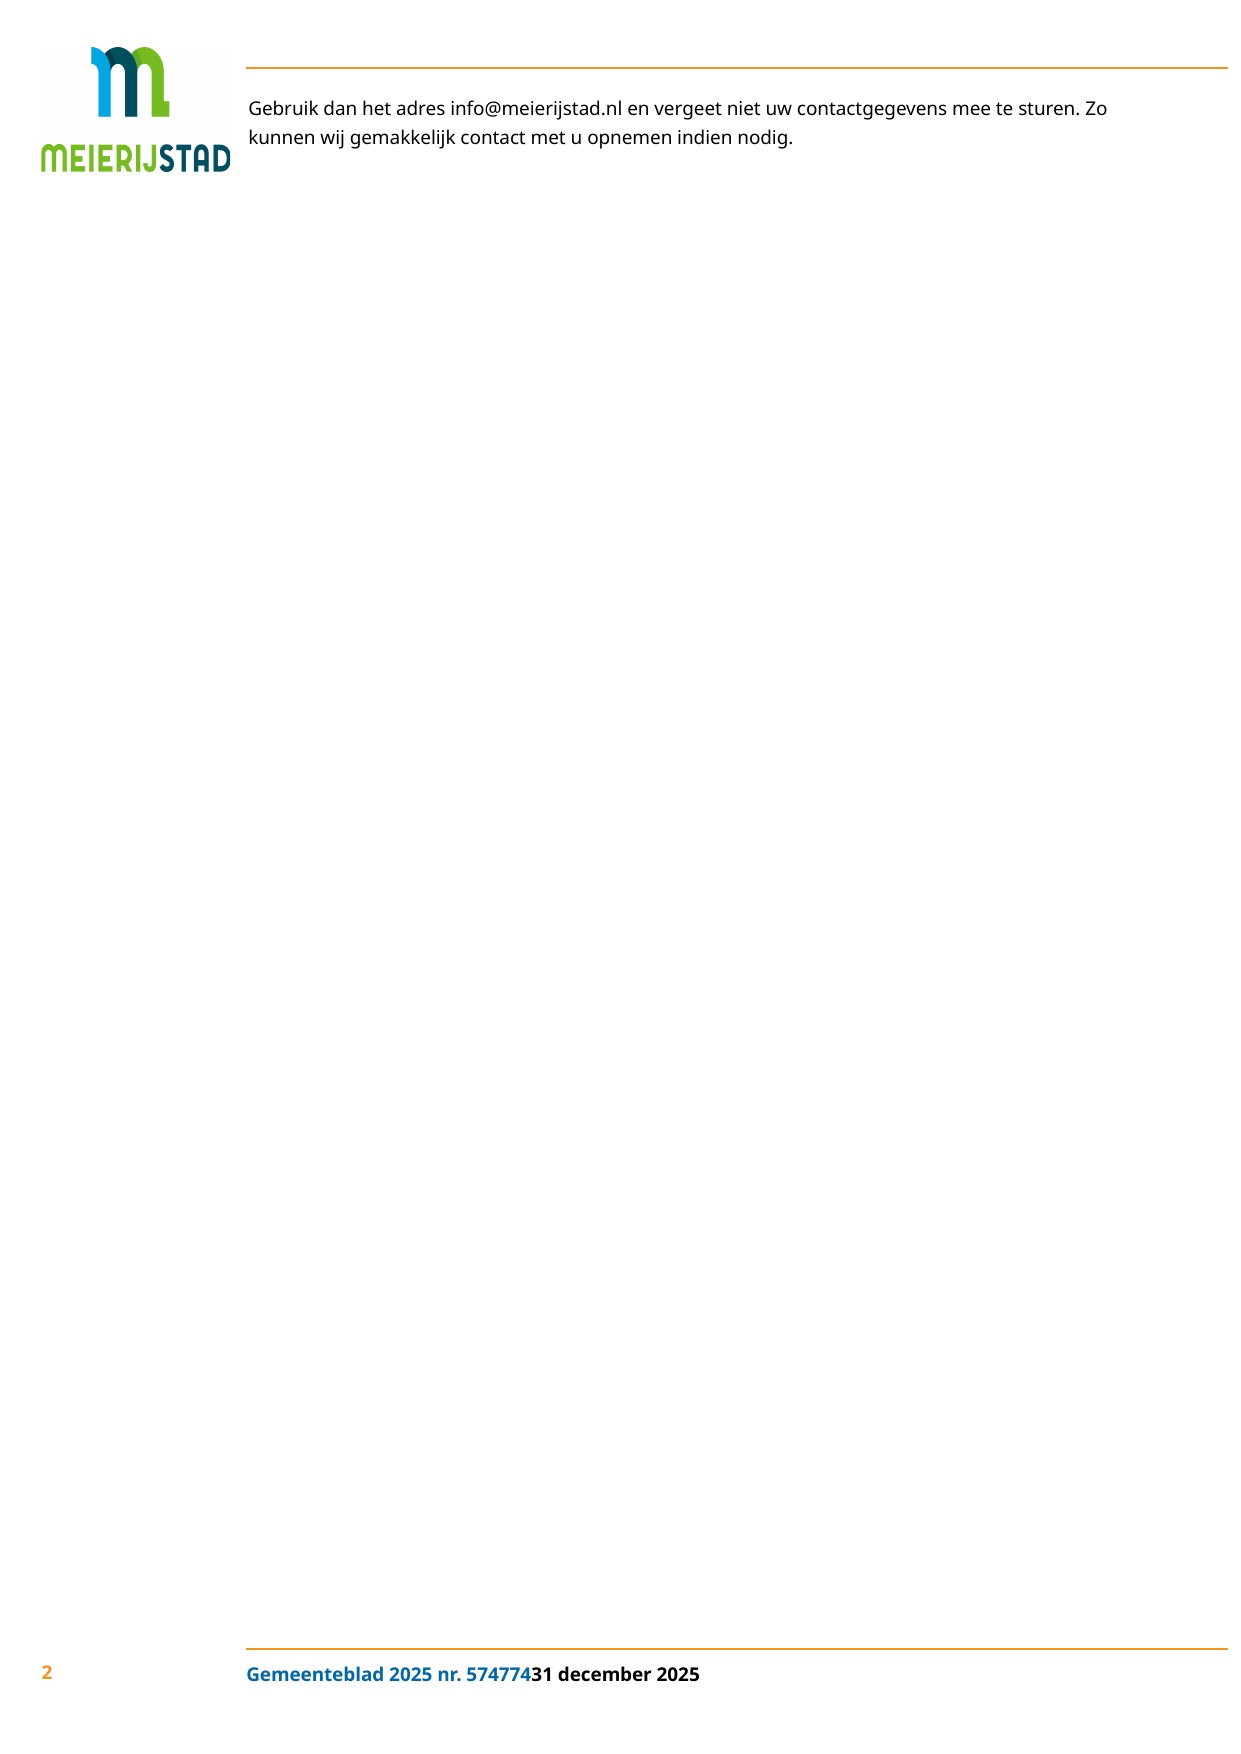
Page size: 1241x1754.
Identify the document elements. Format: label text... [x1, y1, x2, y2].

picture [41, 47, 231, 172]
text Gebruik dan het adres info@meierijstad.nl en vergeet niet uw contactgegevens mee te sturen. Zo kunnen wij gemakkelijk contact met u opnemen indien nodig. [248, 95, 1152, 150]
